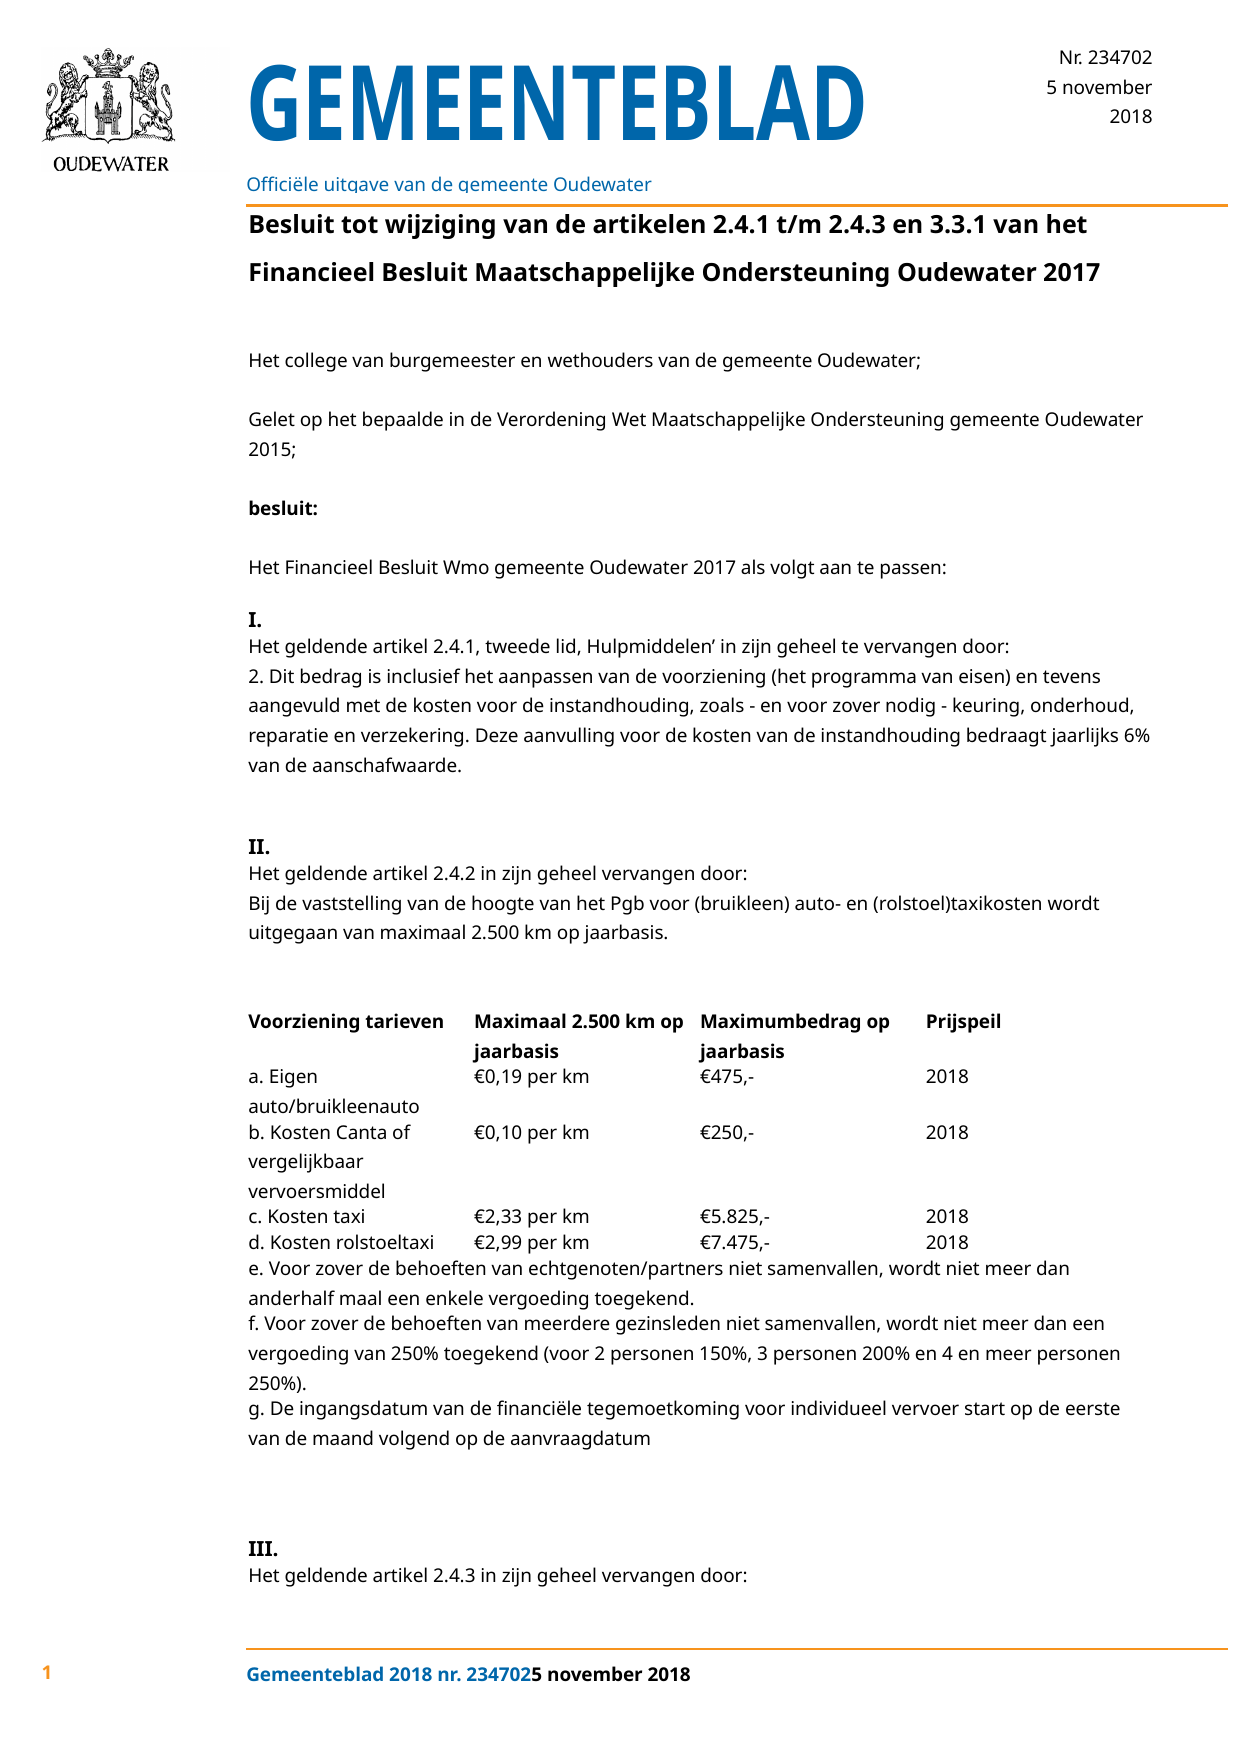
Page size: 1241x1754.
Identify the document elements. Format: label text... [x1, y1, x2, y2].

text Het geldende artikel 2.4.3 in zijn geheel vervangen door: [248, 1562, 1152, 1588]
text 2. Dit bedrag is inclusief het aanpassen van de voorziening (het programma van eisen) en tevens aangevuld met de kosten voor de instandhouding, zoals - en voor zover nodig - keuring, onderhoud, reparatie en verzekering. Deze aanvulling voor de kosten van de instandhouding bedraagt jaarlijks 6% van de aanschafwaarde. [248, 663, 1152, 777]
text III. [248, 1534, 1152, 1562]
table_cell €2,33 per km [474, 1204, 700, 1229]
text Het geldende artikel 2.4.2 in zijn geheel vervangen door: [248, 860, 1152, 886]
text Besluit tot wijziging van de artikelen 2.4.1 t/m 2.4.3 en 3.3.1 van het Financieel Besluit Maatschappelijke Ondersteuning Oudewater 2017 [248, 207, 1152, 288]
table_cell €0,10 per km [474, 1119, 700, 1204]
table_cell 2018 [926, 1204, 1152, 1229]
text Het geldende artikel 2.4.1, tweede lid, Hulpmiddelen’ in zijn geheel te vervangen door: [248, 633, 1152, 659]
table_cell €2,99 per km [474, 1230, 700, 1255]
table_header Maximumbedrag op jaarbasis [700, 1008, 926, 1063]
table_cell €0,19 per km [474, 1064, 700, 1119]
text II. [248, 832, 1152, 860]
table_cell c. Kosten taxi [248, 1204, 474, 1229]
table_cell €5.825,- [700, 1204, 926, 1229]
text Het college van burgemeester en wethouders van de gemeente Oudewater; [248, 347, 1152, 373]
table_cell a. Eigen auto/bruikleenauto [248, 1064, 474, 1119]
text Bij de vaststelling van de hoogte van het Pgb voor (bruikleen) auto- en (rolstoel)taxikosten wordt uitgegaan van maximaal 2.500 km op jaarbasis. [248, 890, 1152, 945]
text besluit: [248, 495, 1152, 521]
table_header Voorziening tarieven [248, 1008, 474, 1063]
table_cell €250,- [700, 1119, 926, 1204]
text Gelet op het bepaalde in de Verordening Wet Maatschappelijke Ondersteuning gemeente Oudewater 2015; [248, 407, 1152, 462]
table_cell d. Kosten rolstoeltaxi [248, 1230, 474, 1255]
table_cell €7.475,- [700, 1230, 926, 1255]
table_cell e. Voor zover de behoeften van echtgenoten/partners niet samenvallen, wordt niet meer dan anderhalf maal een enkele vergoeding toegekend. [248, 1255, 1152, 1311]
table_header Maximaal 2.500 km op jaarbasis [474, 1008, 700, 1063]
table_cell 2018 [926, 1230, 1152, 1255]
table_cell f. Voor zover de behoeften van meerdere gezinsleden niet samenvallen, wordt niet meer dan een vergoeding van 250% toegekend (voor 2 personen 150%, 3 personen 200% en 4 en meer personen 250%). [248, 1311, 1152, 1395]
table_cell 2018 [926, 1119, 1152, 1204]
table_cell €475,- [700, 1064, 926, 1119]
table_cell 2018 [926, 1064, 1152, 1119]
table_cell b. Kosten Canta of vergelijkbaar vervoersmiddel [248, 1119, 474, 1204]
text I. [248, 605, 1152, 633]
table_header Prijspeil [926, 1008, 1152, 1063]
table_cell g. De ingangsdatum van de financiële tegemoetkoming voor individueel vervoer start op de eerste van de maand volgend op de aanvraagdatum [248, 1395, 1152, 1451]
picture [41, 47, 231, 172]
text Het Financieel Besluit Wmo gemeente Oudewater 2017 als volgt aan te passen: [248, 554, 1152, 580]
